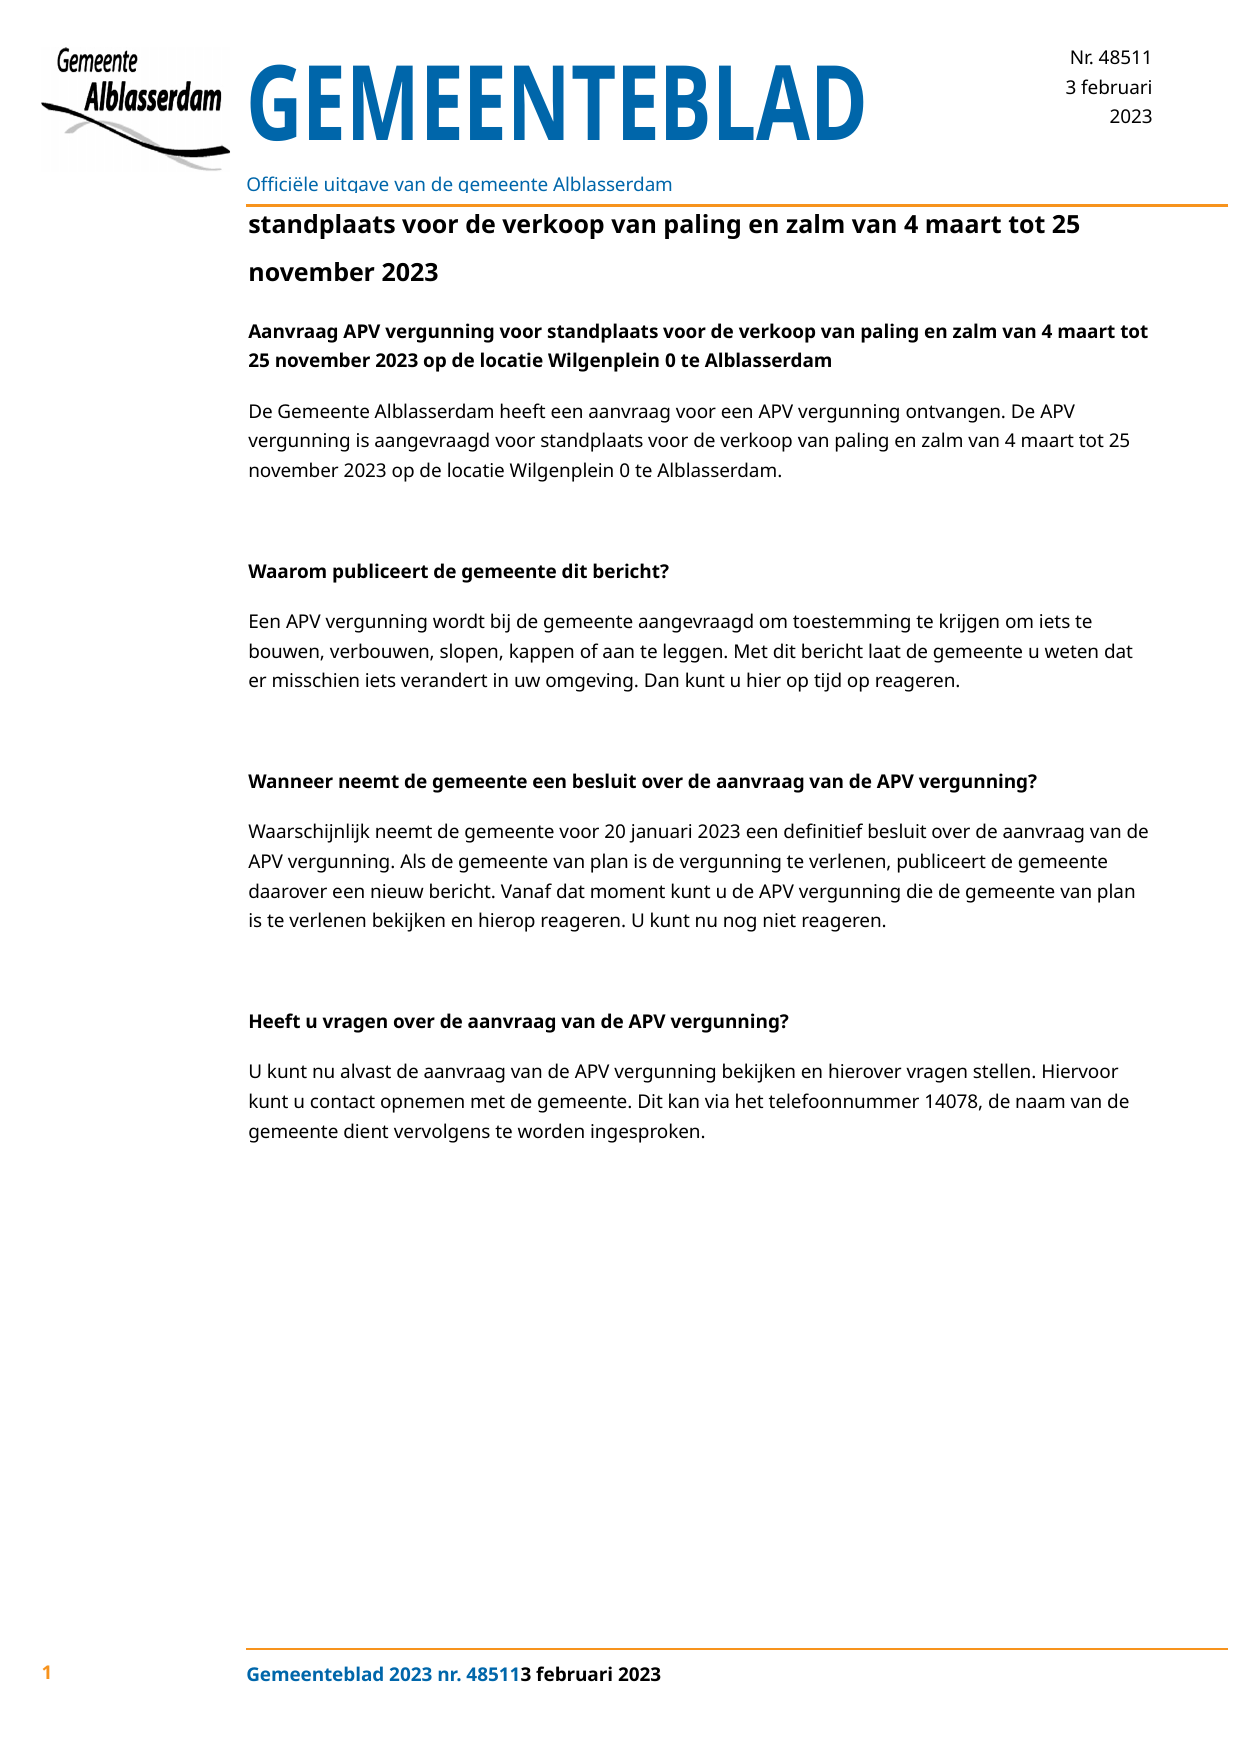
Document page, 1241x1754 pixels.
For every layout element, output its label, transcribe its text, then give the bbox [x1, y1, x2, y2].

text standplaats voor de verkoop van paling en zalm van 4 maart tot 25 november 2023 [248, 207, 1152, 288]
text Heeft u vragen over de aanvraag van de APV vergunning? [248, 1008, 1152, 1034]
text Een APV vergunning wordt bij de gemeente aangevraagd om toestemming te krijgen om iets te bouwen, verbouwen, slopen, kappen of aan te leggen. Met dit bericht laat de gemeente u weten dat er misschien iets verandert in uw omgeving. Dan kunt u hier op tijd op reageren. [248, 608, 1152, 693]
text Wanneer neemt de gemeente een besluit over de aanvraag van de APV vergunning? [248, 768, 1152, 794]
text De Gemeente Alblasserdam heeft een aanvraag voor een APV vergunning ontvangen. De APV vergunning is aangevraagd voor standplaats voor de verkoop van paling en zalm van 4 maart tot 25 november 2023 op de locatie Wilgenplein 0 te Alblasserdam. [248, 398, 1152, 483]
text Waarschijnlijk neemt de gemeente voor 20 januari 2023 een definitief besluit over de aanvraag van de APV vergunning. Als de gemeente van plan is de vergunning te verlenen, publiceert de gemeente daarover een nieuw bericht. Vanaf dat moment kunt u de APV vergunning die de gemeente van plan is te verlenen bekijken en hierop reageren. U kunt nu nog niet reageren. [248, 819, 1152, 933]
text U kunt nu alvast de aanvraag van de APV vergunning bekijken en hierover vragen stellen. Hiervoor kunt u contact opnemen met de gemeente. Dit kan via het telefoonnummer 14078, de naam van de gemeente dient vervolgens te worden ingesproken. [248, 1059, 1152, 1144]
text Waarom publiceert de gemeente dit bericht? [248, 558, 1152, 584]
picture [41, 47, 231, 172]
text Aanvraag APV vergunning voor standplaats voor de verkoop van paling en zalm van 4 maart tot 25 november 2023 op de locatie Wilgenplein 0 te Alblasserdam [248, 318, 1152, 373]
